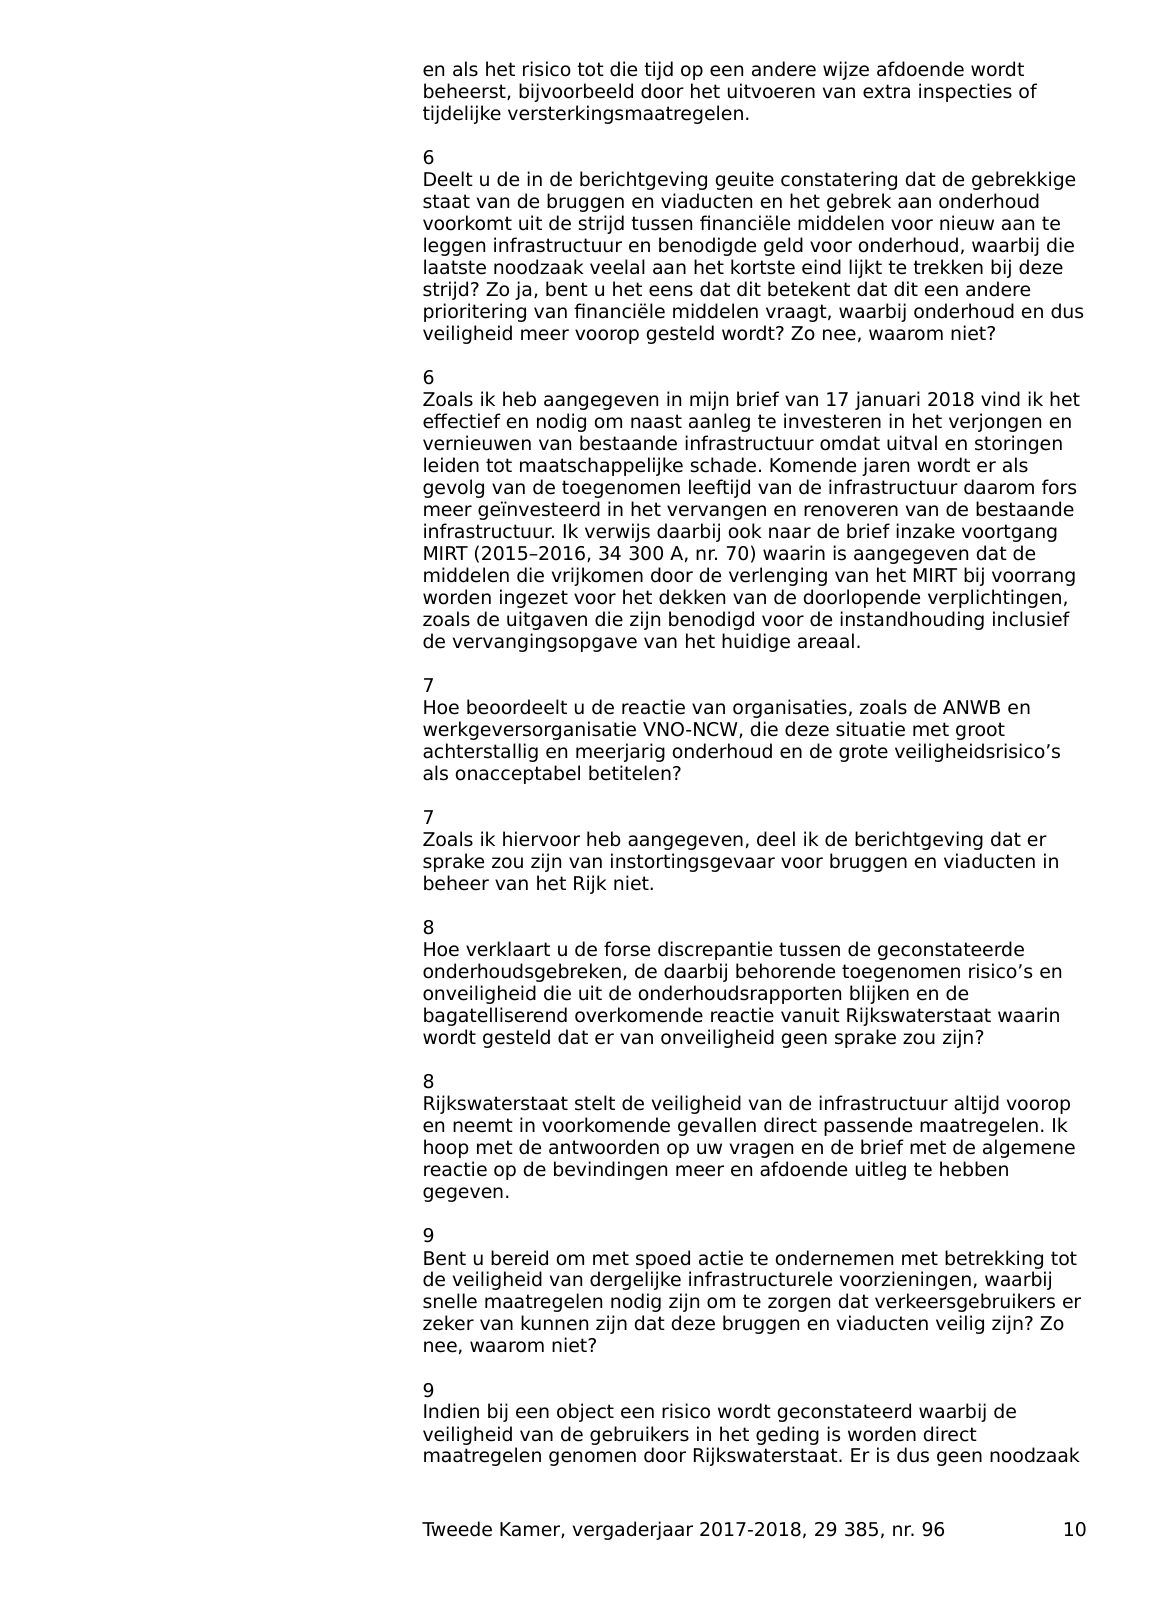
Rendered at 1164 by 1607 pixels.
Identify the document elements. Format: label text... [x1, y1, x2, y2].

text 9 [422, 1225, 1087, 1247]
text Zoals ik hiervoor heb aangegeven, deel ik de berichtgeving dat er sprake zou zijn van instortingsgevaar voor bruggen en viaducten in beheer van het Rijk niet. [422, 829, 1087, 895]
text Hoe beoordeelt u de reactie van organisaties, zoals de ANWB en werkgeversorganisatie VNO-NCW, die deze situatie met groot achterstallig en meerjarig onderhoud en de grote veiligheidsrisico’s als onacceptabel betitelen? [422, 697, 1087, 785]
text Bent u bereid om met spoed actie te ondernemen met betrekking tot de veiligheid van dergelijke infrastructurele voorzieningen, waarbij snelle maatregelen nodig zijn om te zorgen dat verkeersgebruikers er zeker van kunnen zijn dat deze bruggen en viaducten veilig zijn? Zo nee, waarom niet? [422, 1247, 1087, 1357]
text 6 [422, 367, 1087, 389]
text Hoe verklaart u de forse discrepantie tussen de geconstateerde onderhoudsgebreken, de daarbij behorende toegenomen risico’s en onveiligheid die uit de onderhoudsrapporten blijken en de bagatelliserend overkomende reactie vanuit Rijkswaterstaat waarin wordt gesteld dat er van onveiligheid geen sprake zou zijn? [422, 939, 1087, 1049]
text Rijkswaterstaat stelt de veiligheid van de infrastructuur altijd voorop en neemt in voorkomende gevallen direct passende maatregelen. Ik hoop met de antwoorden op uw vragen en de brief met de algemene reactie op de bevindingen meer en afdoende uitleg te hebben gegeven. [422, 1093, 1087, 1203]
text 8 [422, 1071, 1087, 1093]
text 8 [422, 917, 1087, 939]
text Indien bij een object een risico wordt geconstateerd waarbij de veiligheid van de gebruikers in het geding is worden direct maatregelen genomen door Rijkswaterstaat. Er is dus geen noodzaak [422, 1401, 1087, 1467]
text 9 [422, 1379, 1087, 1401]
text Deelt u de in de berichtgeving geuite constatering dat de gebrekkige staat van de bruggen en viaducten en het gebrek aan onderhoud voorkomt uit de strijd tussen financiële middelen voor nieuw aan te leggen infrastructuur en benodigde geld voor onderhoud, waarbij die laatste noodzaak veelal aan het kortste eind lijkt te trekken bij deze strijd? Zo ja, bent u het eens dat dit betekent dat dit een andere prioritering van financiële middelen vraagt, waarbij onderhoud en dus veiligheid meer voorop gesteld wordt? Zo nee, waarom niet? [422, 169, 1087, 345]
text Zoals ik heb aangegeven in mijn brief van 17 januari 2018 vind ik het effectief en nodig om naast aanleg te investeren in het verjongen en vernieuwen van bestaande infrastructuur omdat uitval en storingen leiden tot maatschappelijke schade. Komende jaren wordt er als gevolg van de toegenomen leeftijd van de infrastructuur daarom fors meer geïnvesteerd in het vervangen en renoveren van de bestaande infrastructuur. Ik verwijs daarbij ook naar de brief inzake voortgang MIRT (2015–2016, 34 300 A, nr. 70) waarin is aangegeven dat de middelen die vrijkomen door de verlenging van het MIRT bij voorrang worden ingezet voor het dekken van de doorlopende verplichtingen, zoals de uitgaven die zijn benodigd voor de instandhouding inclusief de vervangingsopgave van het huidige areaal. [422, 389, 1087, 653]
text 7 [422, 807, 1087, 829]
text 6 [422, 147, 1087, 169]
text en als het risico tot die tijd op een andere wijze afdoende wordt beheerst, bijvoorbeeld door het uitvoeren van extra inspecties of tijdelijke versterkingsmaatregelen. [422, 59, 1087, 125]
text 7 [422, 675, 1087, 697]
